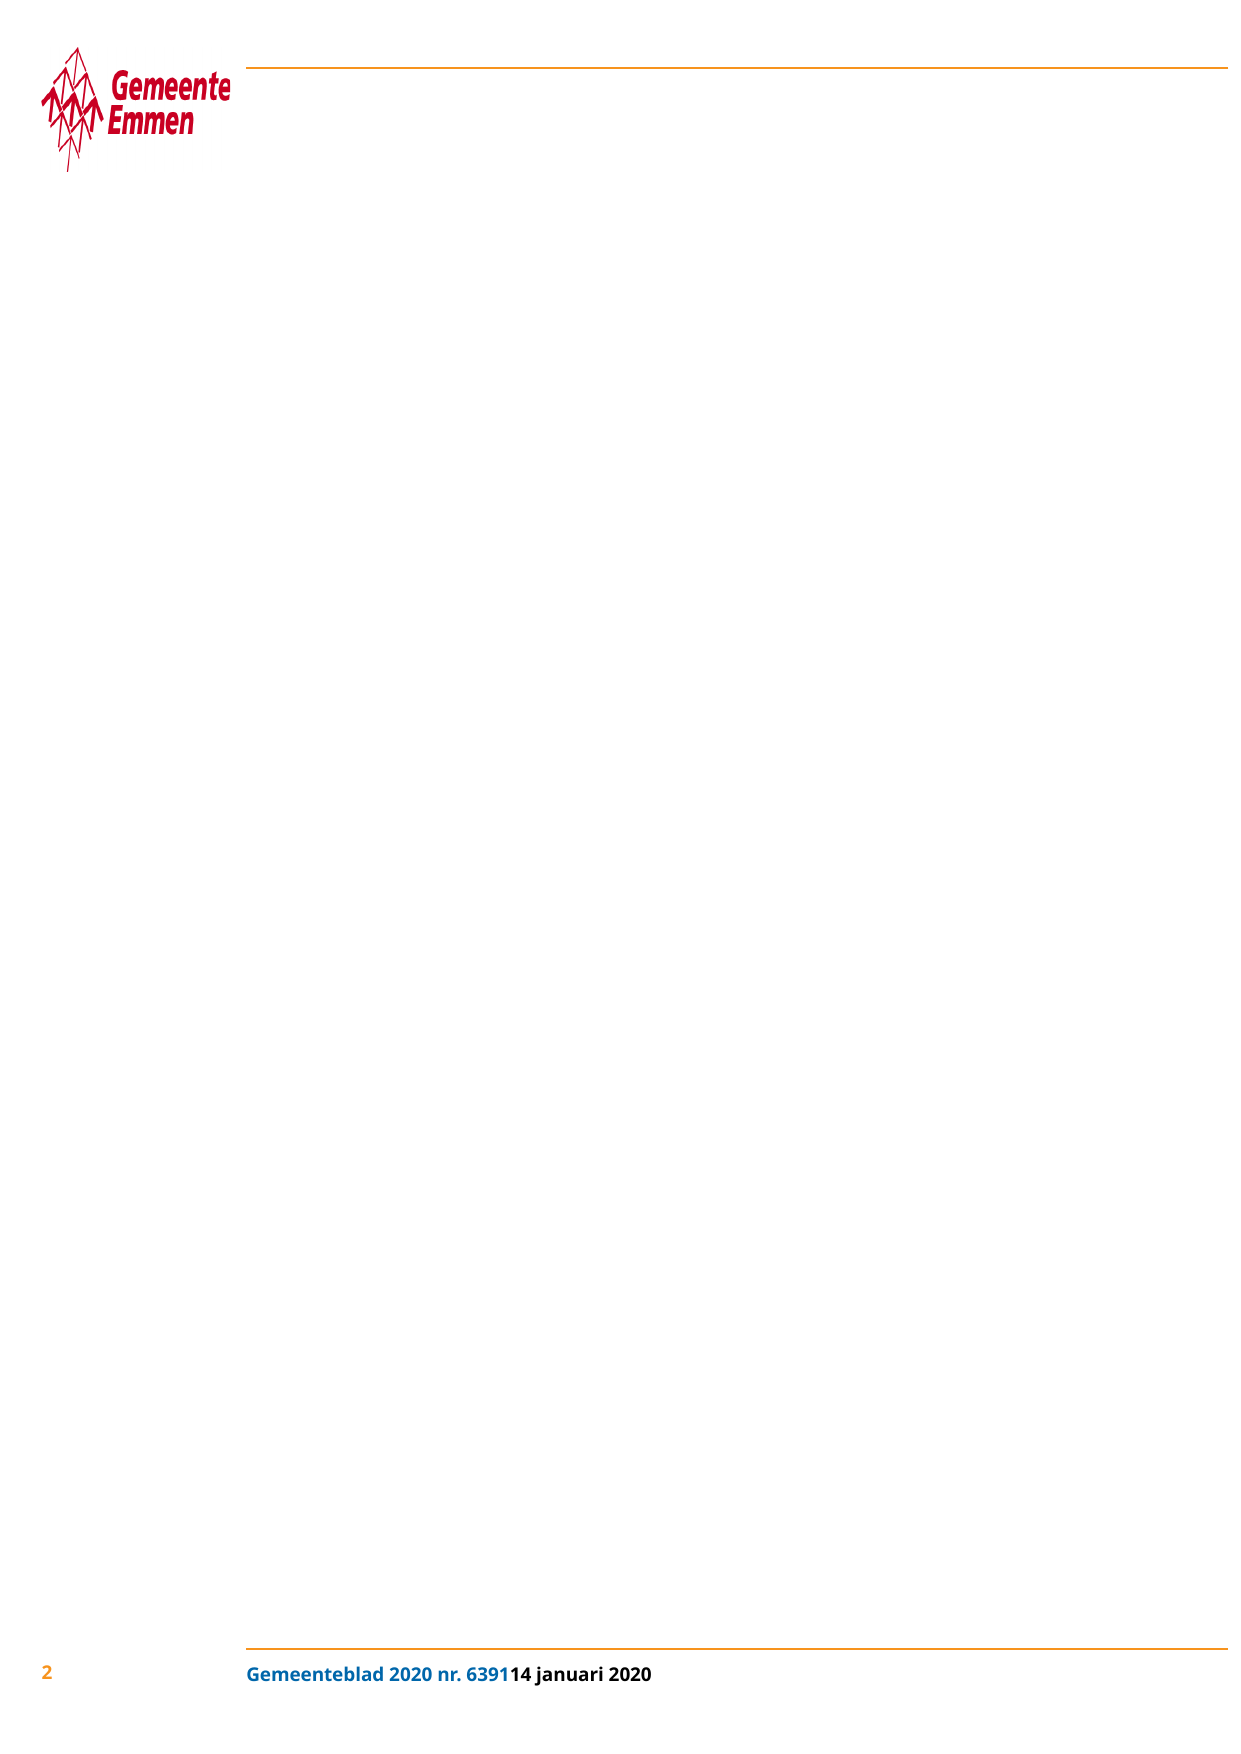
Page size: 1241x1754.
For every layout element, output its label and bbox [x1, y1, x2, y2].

picture [41, 47, 231, 172]
